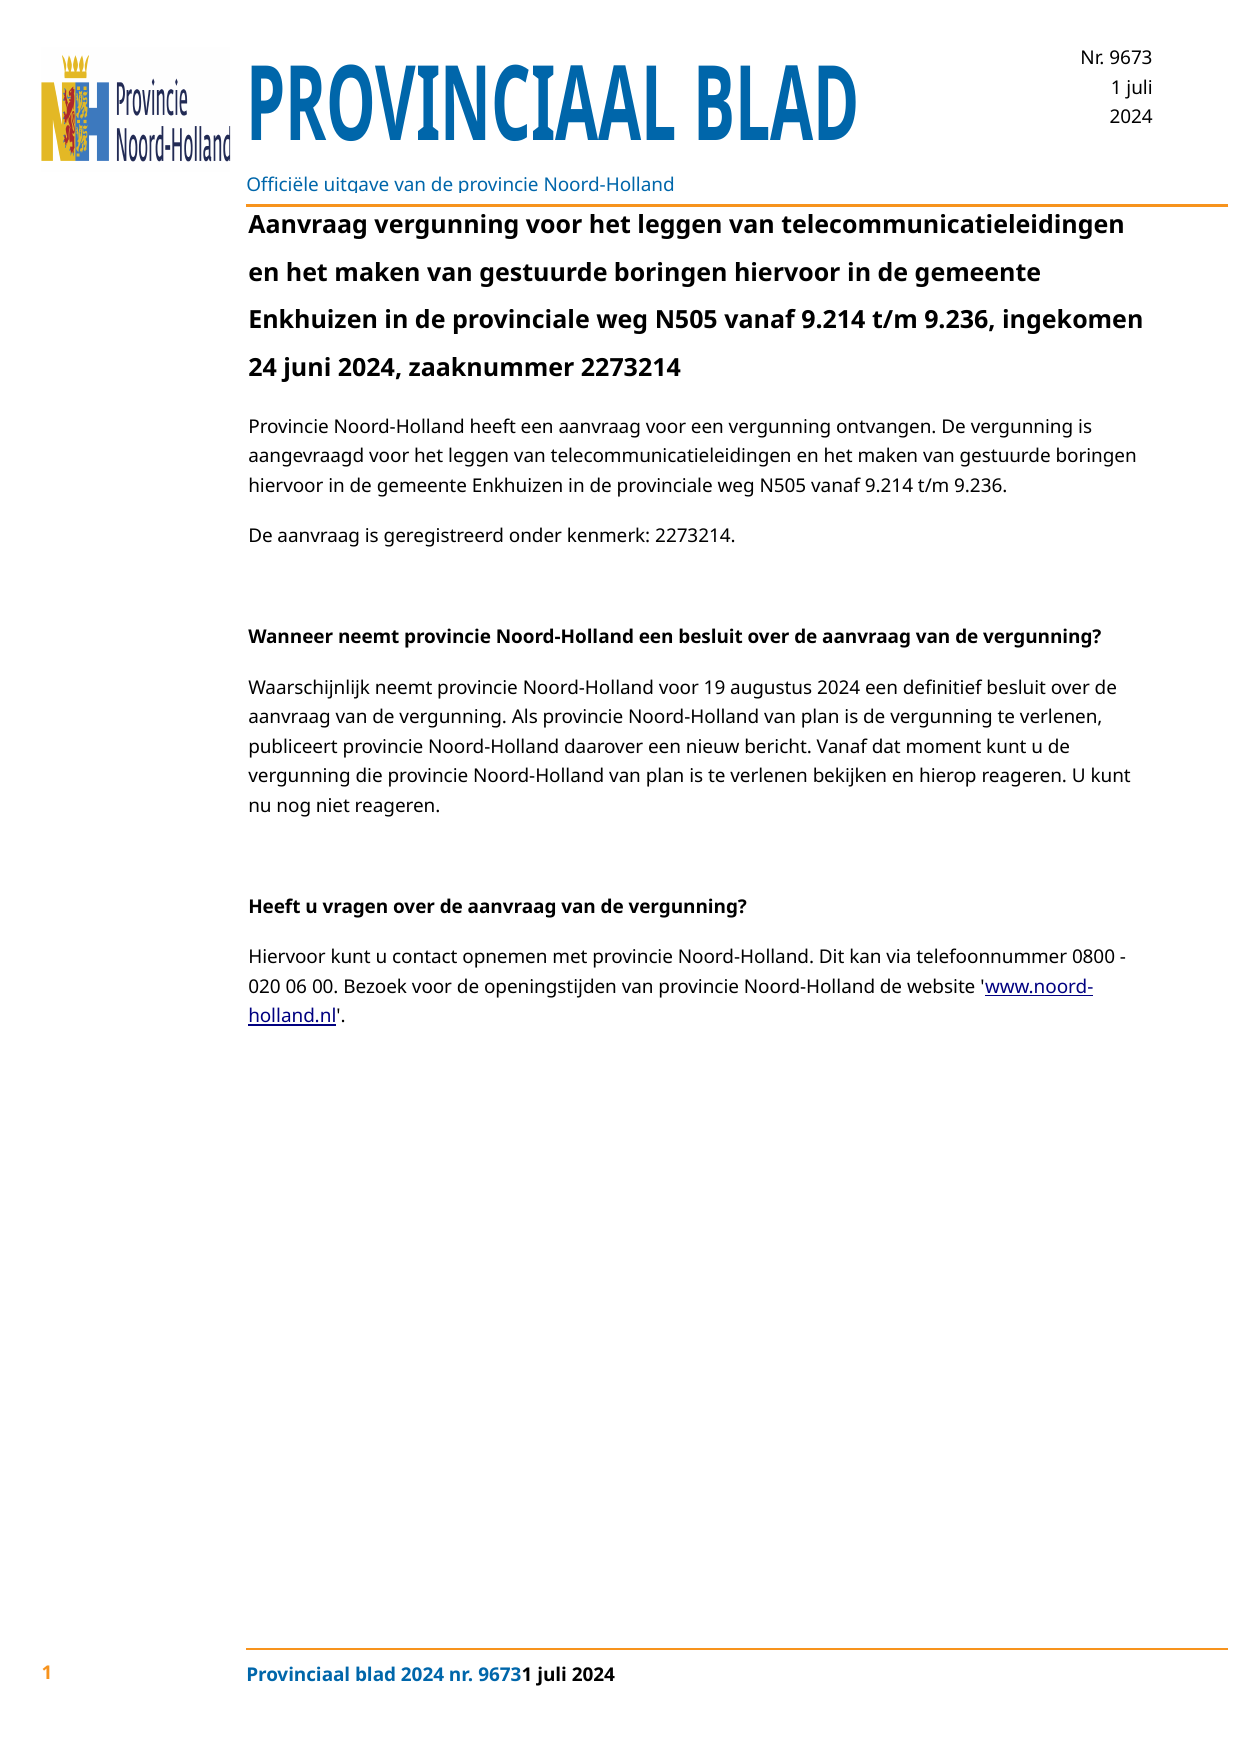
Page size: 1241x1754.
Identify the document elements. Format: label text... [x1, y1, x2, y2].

picture [41, 47, 231, 172]
text De aanvraag is geregistreerd onder kenmerk: 2273214. [248, 523, 1152, 548]
text Heeft u vragen over de aanvraag van de vergunning? [248, 893, 1152, 919]
text Wanneer neemt provincie Noord-Holland een besluit over de aanvraag van de vergunning? [248, 623, 1152, 649]
text Provincie Noord-Holland heeft een aanvraag voor een vergunning ontvangen. De vergunning is aangevraagd voor het leggen van telecommunicatieleidingen en het maken van gestuurde boringen hiervoor in de gemeente Enkhuizen in de provinciale weg N505 vanaf 9.214 t/m 9.236. [248, 413, 1152, 498]
text Hiervoor kunt u contact opnemen met provincie Noord-Holland. Dit kan via telefoonnummer 0800 - 020 06 00. Bezoek voor de openingstijden van provincie Noord-Holland de website 'www.noord-holland.nl'. [248, 943, 1152, 1028]
text Waarschijnlijk neemt provincie Noord-Holland voor 19 augustus 2024 een definitief besluit over de aanvraag van de vergunning. Als provincie Noord-Holland van plan is de vergunning te verlenen, publiceert provincie Noord-Holland daarover een nieuw bericht. Vanaf dat moment kunt u de vergunning die provincie Noord-Holland van plan is te verlenen bekijken en hierop reageren. U kunt nu nog niet reageren. [248, 674, 1152, 818]
text Aanvraag vergunning voor het leggen van telecommunicatieleidingen en het maken van gestuurde boringen hiervoor in de gemeente Enkhuizen in de provinciale weg N505 vanaf 9.214 t/m 9.236, ingekomen 24 juni 2024, zaaknummer 2273214 [248, 207, 1152, 384]
